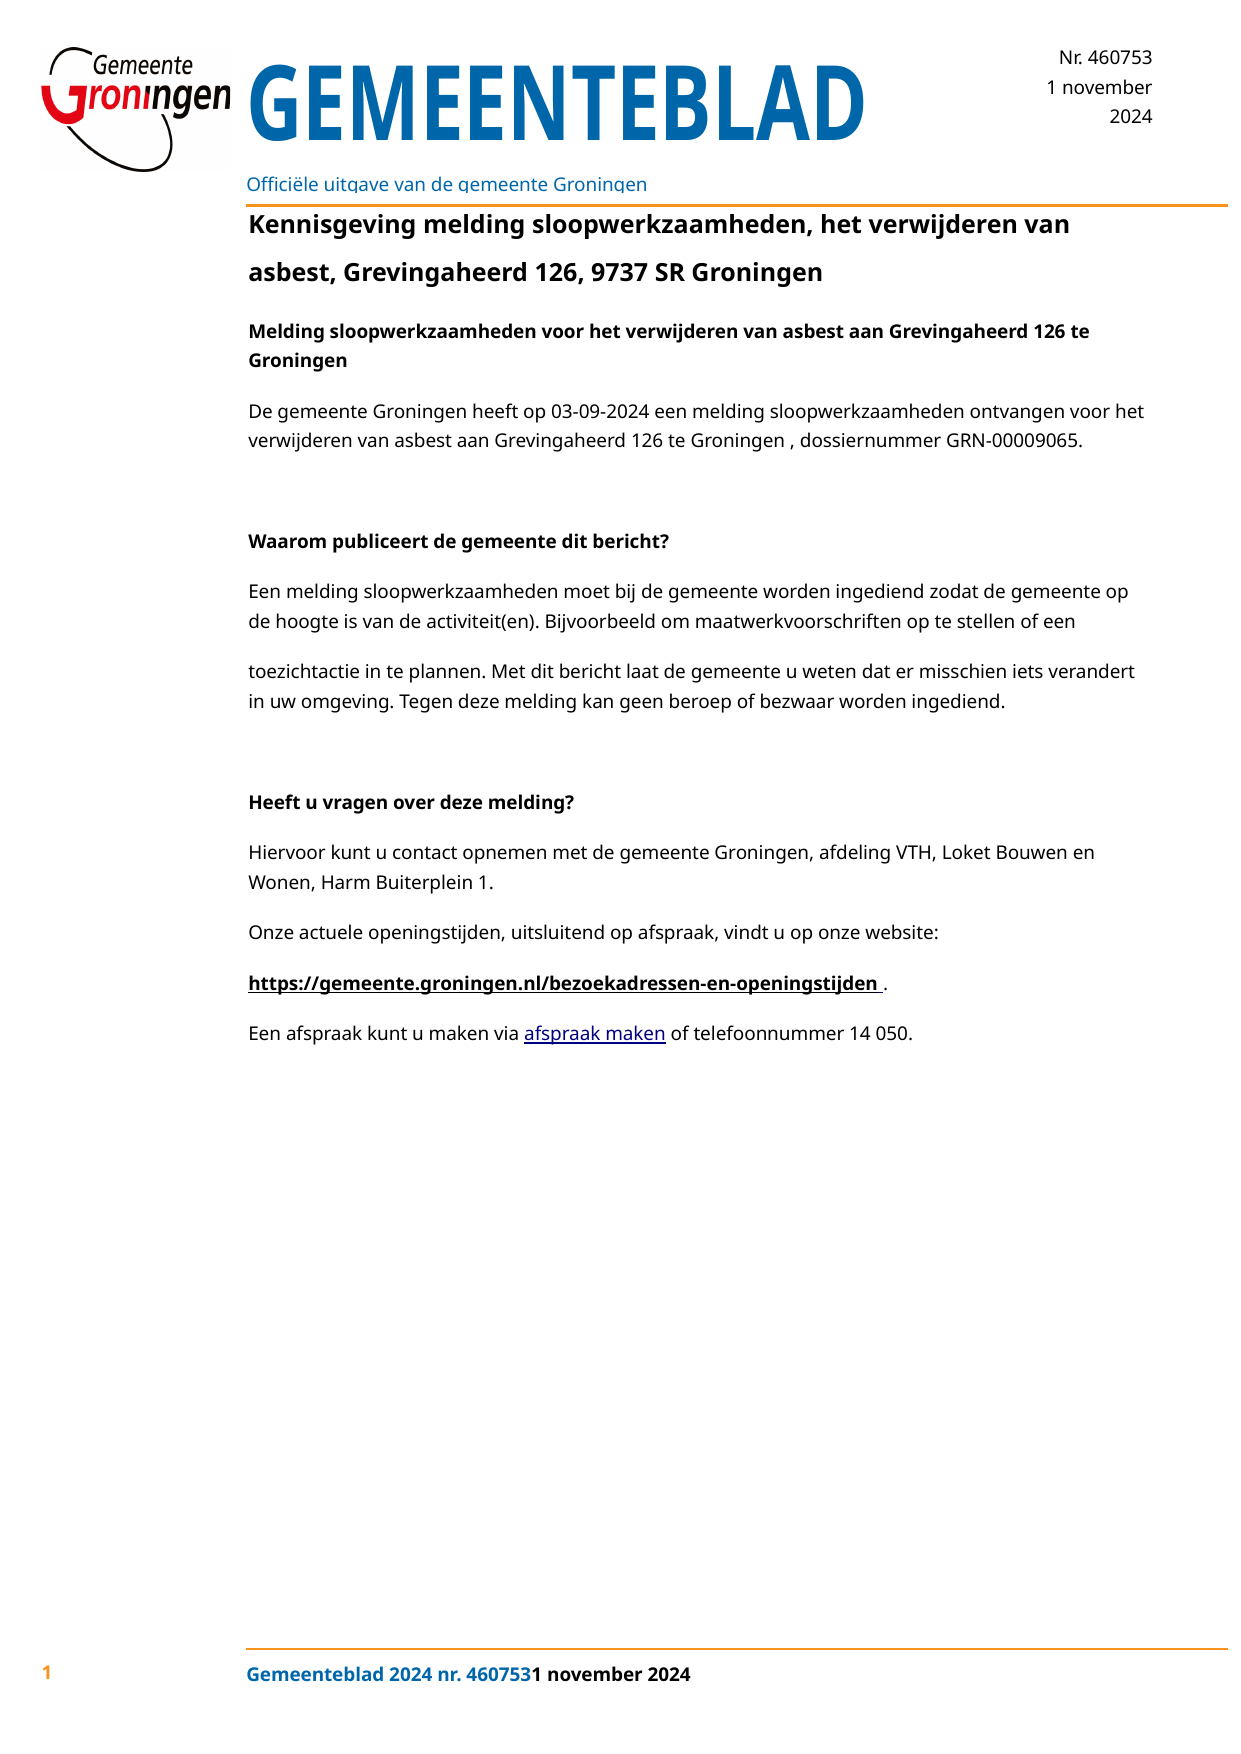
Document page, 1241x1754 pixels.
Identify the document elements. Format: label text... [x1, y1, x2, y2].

picture [41, 47, 231, 172]
text Een melding sloopwerkzaamheden moet bij de gemeente worden ingediend zodat de gemeente op de hoogte is van de activiteit(en). Bijvoorbeeld om maatwerkvoorschriften op te stellen of een [248, 579, 1152, 634]
text Melding sloopwerkzaamheden voor het verwijderen van asbest aan Grevingaheerd 126 te Groningen [248, 318, 1152, 373]
text Onze actuele openingstijden, uitsluitend op afspraak, vindt u op onze website: [248, 919, 1152, 945]
text De gemeente Groningen heeft op 03-09-2024 een melding sloopwerkzaamheden ontvangen voor het verwijderen van asbest aan Grevingaheerd 126 te Groningen , dossiernummer GRN-00009065. [248, 398, 1152, 453]
text https://gemeente.groningen.nl/bezoekadressen-en-openingstijden . [248, 970, 1152, 996]
text Hiervoor kunt u contact opnemen met de gemeente Groningen, afdeling VTH, Loket Bouwen en Wonen, Harm Buiterplein 1. [248, 839, 1152, 895]
text Heeft u vragen over deze melding? [248, 789, 1152, 815]
text Kennisgeving melding sloopwerkzaamheden, het verwijderen van asbest, Grevingaheerd 126, 9737 SR Groningen [248, 207, 1152, 288]
text toezichtactie in te plannen. Met dit bericht laat de gemeente u weten dat er misschien iets verandert in uw omgeving. Tegen deze melding kan geen beroep of bezwaar worden ingediend. [248, 659, 1152, 714]
text Een afspraak kunt u maken via afspraak maken of telefoonnummer 14 050. [248, 1020, 1152, 1046]
text Waarom publiceert de gemeente dit bericht? [248, 528, 1152, 554]
